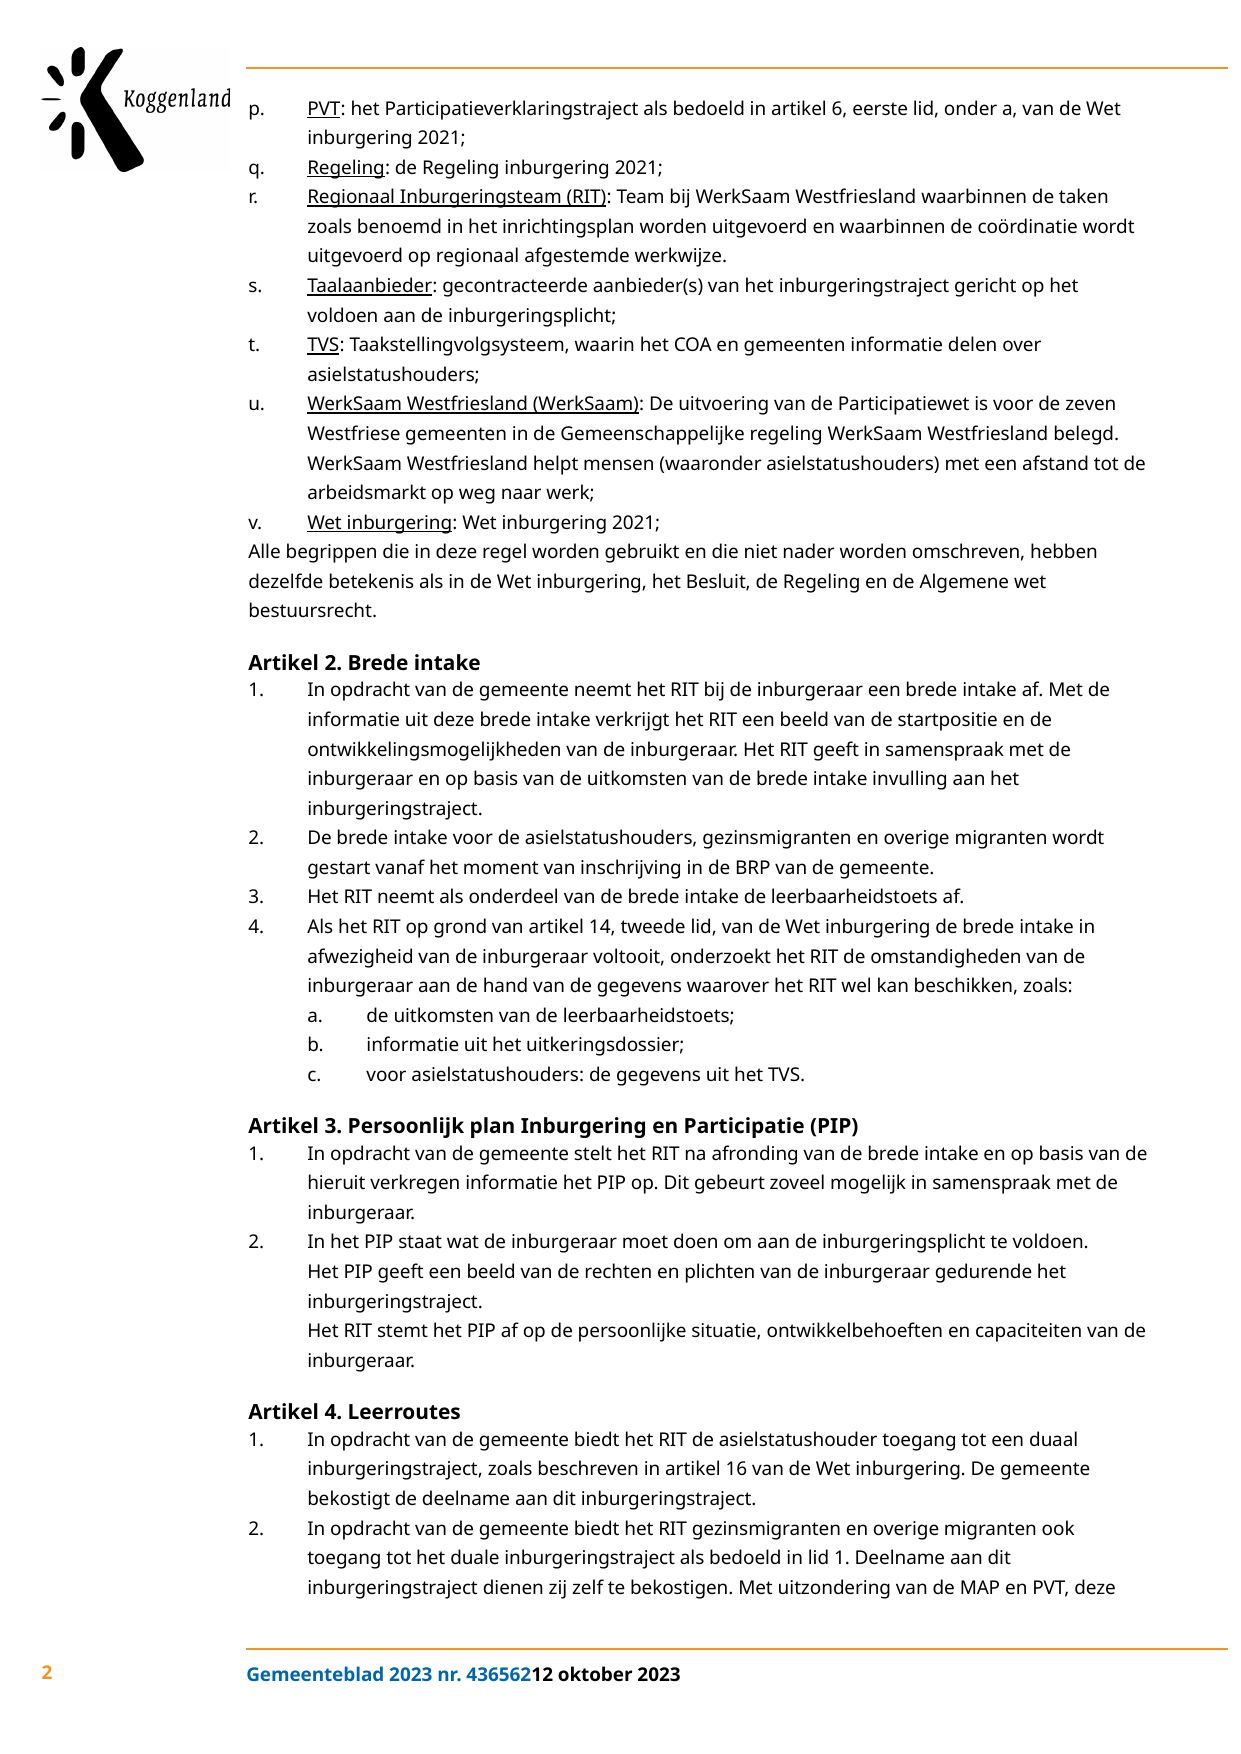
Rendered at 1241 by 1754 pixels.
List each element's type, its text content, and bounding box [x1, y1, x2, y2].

list Het RIT neemt als onderdeel van de brede intake de leerbaarheidstoets af. [248, 884, 1152, 909]
list De brede intake voor de asielstatushouders, gezinsmigranten en overige migranten wordt gestart vanaf het moment van inschrijving in de BRP van de gemeente. [248, 824, 1152, 880]
list In het PIP staat wat de inburgeraar moet doen om aan de inburgeringsplicht te voldoen. [248, 1229, 1152, 1254]
list Regionaal Inburgeringsteam (RIT): Team bij WerkSaam Westfriesland waarbinnen de taken zoals benoemd in het inrichtingsplan worden uitgevoerd en waarbinnen de coördinatie wordt uitgevoerd op regionaal afgestemde werkwijze. [248, 183, 1152, 268]
text Alle begrippen die in deze regel worden gebruikt en die niet nader worden omschreven, hebben dezelfde betekenis als in de Wet inburgering, het Besluit, de Regeling en de Algemene wet bestuursrecht. [248, 538, 1152, 623]
list In opdracht van de gemeente stelt het RIT na afronding van de brede intake en op basis van de hieruit verkregen informatie het PIP op. Dit gebeurt zoveel mogelijk in samenspraak met de inburgeraar. [248, 1140, 1152, 1225]
text Artikel 2. Brede intake [248, 648, 1152, 677]
list WerkSaam Westfriesland (WerkSaam): De uitvoering van de Participatiewet is voor de zeven Westfriese gemeenten in de Gemeenschappelijke regeling WerkSaam Westfriesland belegd. WerkSaam Westfriesland helpt mensen (waaronder asielstatushouders) met een afstand tot de arbeidsmarkt op weg naar werk; [248, 391, 1152, 505]
picture [41, 47, 231, 172]
list Het RIT stemt het PIP af op de persoonlijke situatie, ontwikkelbehoeften en capaciteiten van de inburgeraar. [248, 1317, 1152, 1373]
list In opdracht van de gemeente biedt het RIT de asielstatushouder toegang tot een duaal inburgeringstraject, zoals beschreven in artikel 16 van de Wet inburgering. De gemeente bekostigt de deelname aan dit inburgeringstraject. [248, 1426, 1152, 1511]
text Artikel 4. Leerroutes [248, 1397, 1152, 1426]
list Het PIP geeft een beeld van de rechten en plichten van de inburgeraar gedurende het inburgeringstraject. [248, 1258, 1152, 1314]
list In opdracht van de gemeente neemt het RIT bij de inburgeraar een brede intake af. Met de informatie uit deze brede intake verkrijgt het RIT een beeld van de startpositie en de ontwikkelingsmogelijkheden van de inburgeraar. Het RIT geeft in samenspraak met de inburgeraar en op basis van de uitkomsten van de brede intake invulling aan het inburgeringstraject. [248, 677, 1152, 821]
list Als het RIT op grond van artikel 14, tweede lid, van de Wet inburgering de brede intake in afwezigheid van de inburgeraar voltooit, onderzoekt het RIT de omstandigheden van de inburgeraar aan de hand van de gegevens waarover het RIT wel kan beschikken, zoals: [248, 913, 1152, 998]
list Taalaanbieder: gecontracteerde aanbieder(s) van het inburgeringstraject gericht op het voldoen aan de inburgeringsplicht; [248, 272, 1152, 328]
list Regeling: de Regeling inburgering 2021; [248, 154, 1152, 180]
list TVS: Taakstellingvolgsysteem, waarin het COA en gemeenten informatie delen over asielstatushouders; [248, 331, 1152, 387]
text Artikel 3. Persoonlijk plan Inburgering en Participatie (PIP) [248, 1112, 1152, 1140]
list informatie uit het uitkeringsdossier; [307, 1032, 1152, 1057]
list de uitkomsten van de leerbaarheidstoets; [307, 1002, 1152, 1028]
list PVT: het Participatieverklaringstraject als bedoeld in artikel 6, eerste lid, onder a, van de Wet inburgering 2021; [248, 95, 1152, 150]
list Wet inburgering: Wet inburgering 2021; [248, 509, 1152, 535]
list In opdracht van de gemeente biedt het RIT gezinsmigranten en overige migranten ook toegang tot het duale inburgeringstraject als bedoeld in lid 1. Deelname aan dit inburgeringstraject dienen zij zelf te bekostigen. Met uitzondering van de MAP en PVT, deze [248, 1515, 1152, 1599]
list voor asielstatushouders: de gegevens uit het TVS. [307, 1061, 1152, 1087]
